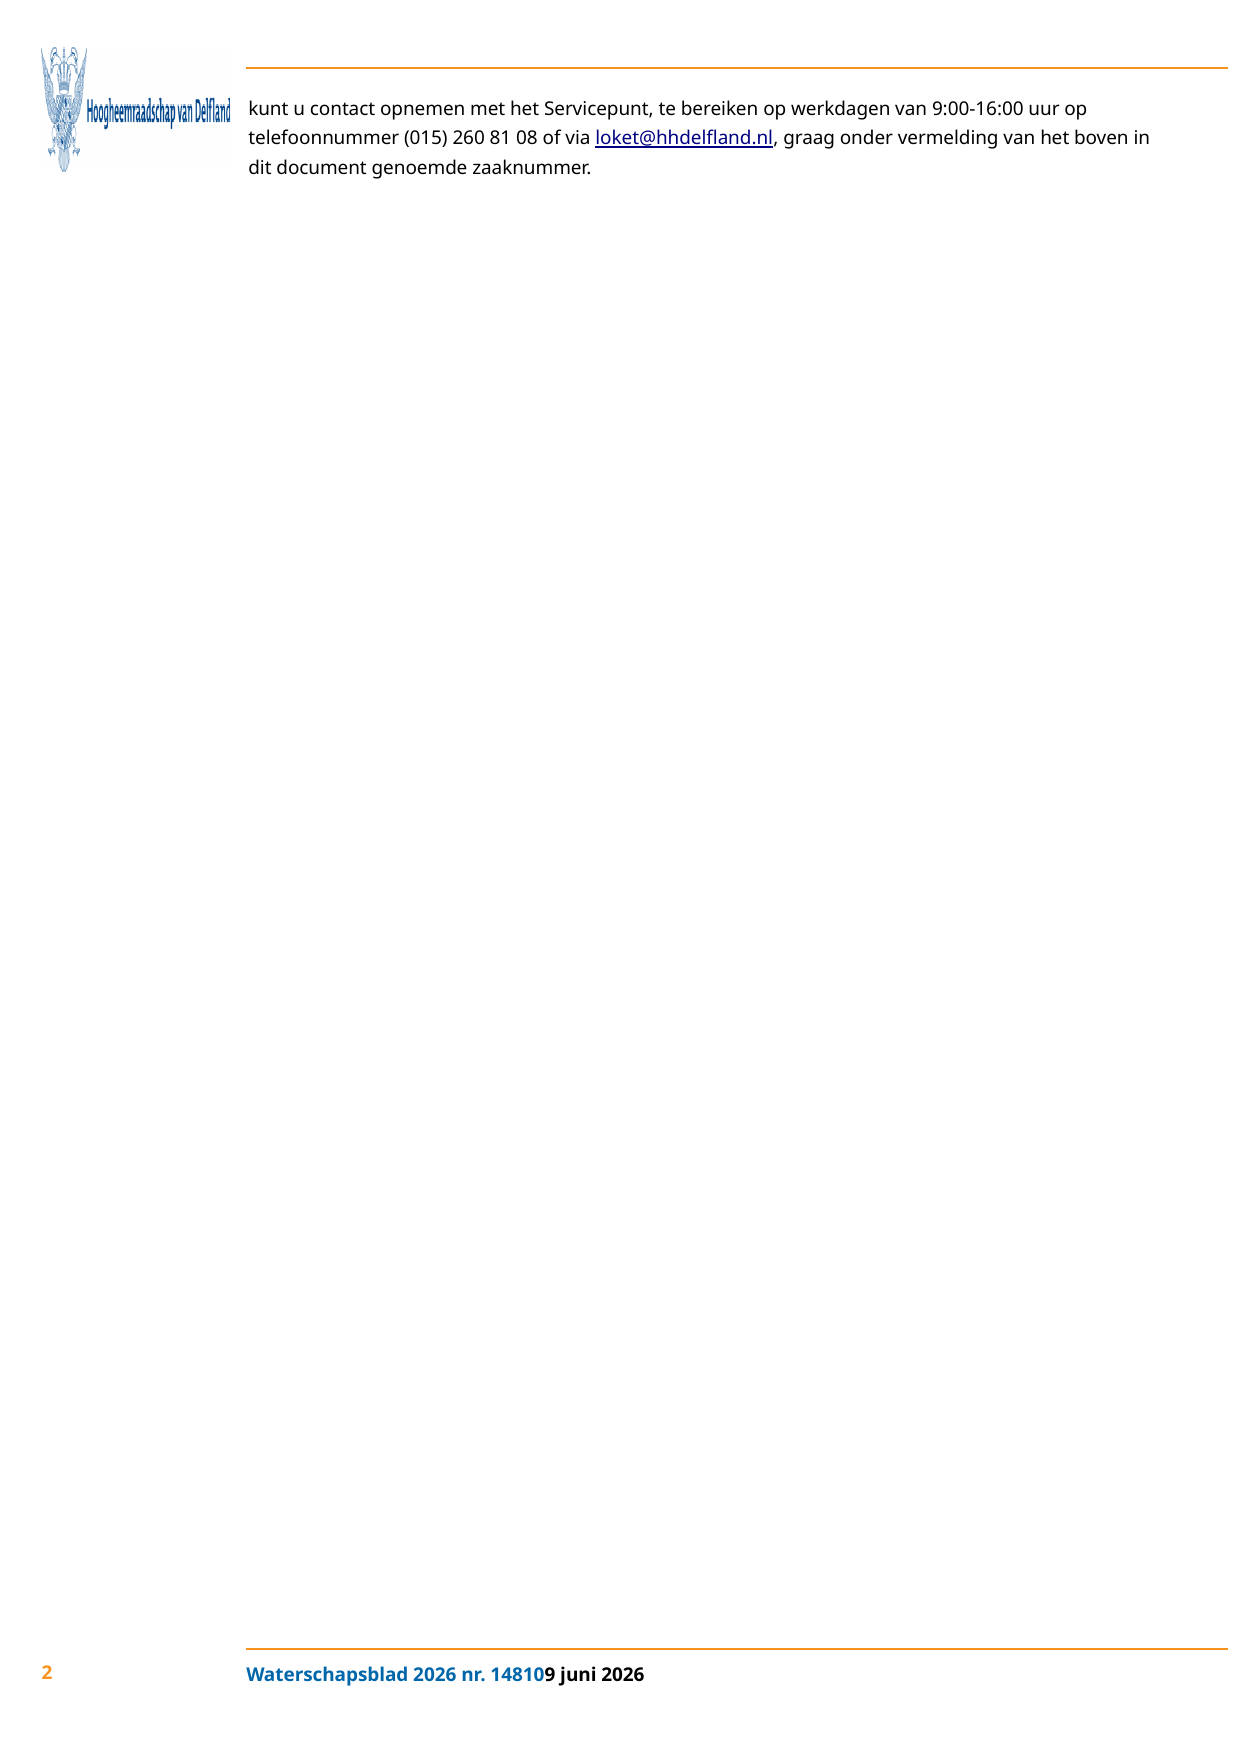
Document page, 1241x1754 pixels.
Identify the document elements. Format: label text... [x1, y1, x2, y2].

picture [41, 47, 231, 172]
text kunt u contact opnemen met het Servicepunt, te bereiken op werkdagen van 9:00-16:00 uur op telefoonnummer (015) 260 81 08 of via loket@hhdelfland.nl, graag onder vermelding van het boven in dit document genoemde zaaknummer. [248, 95, 1152, 180]
